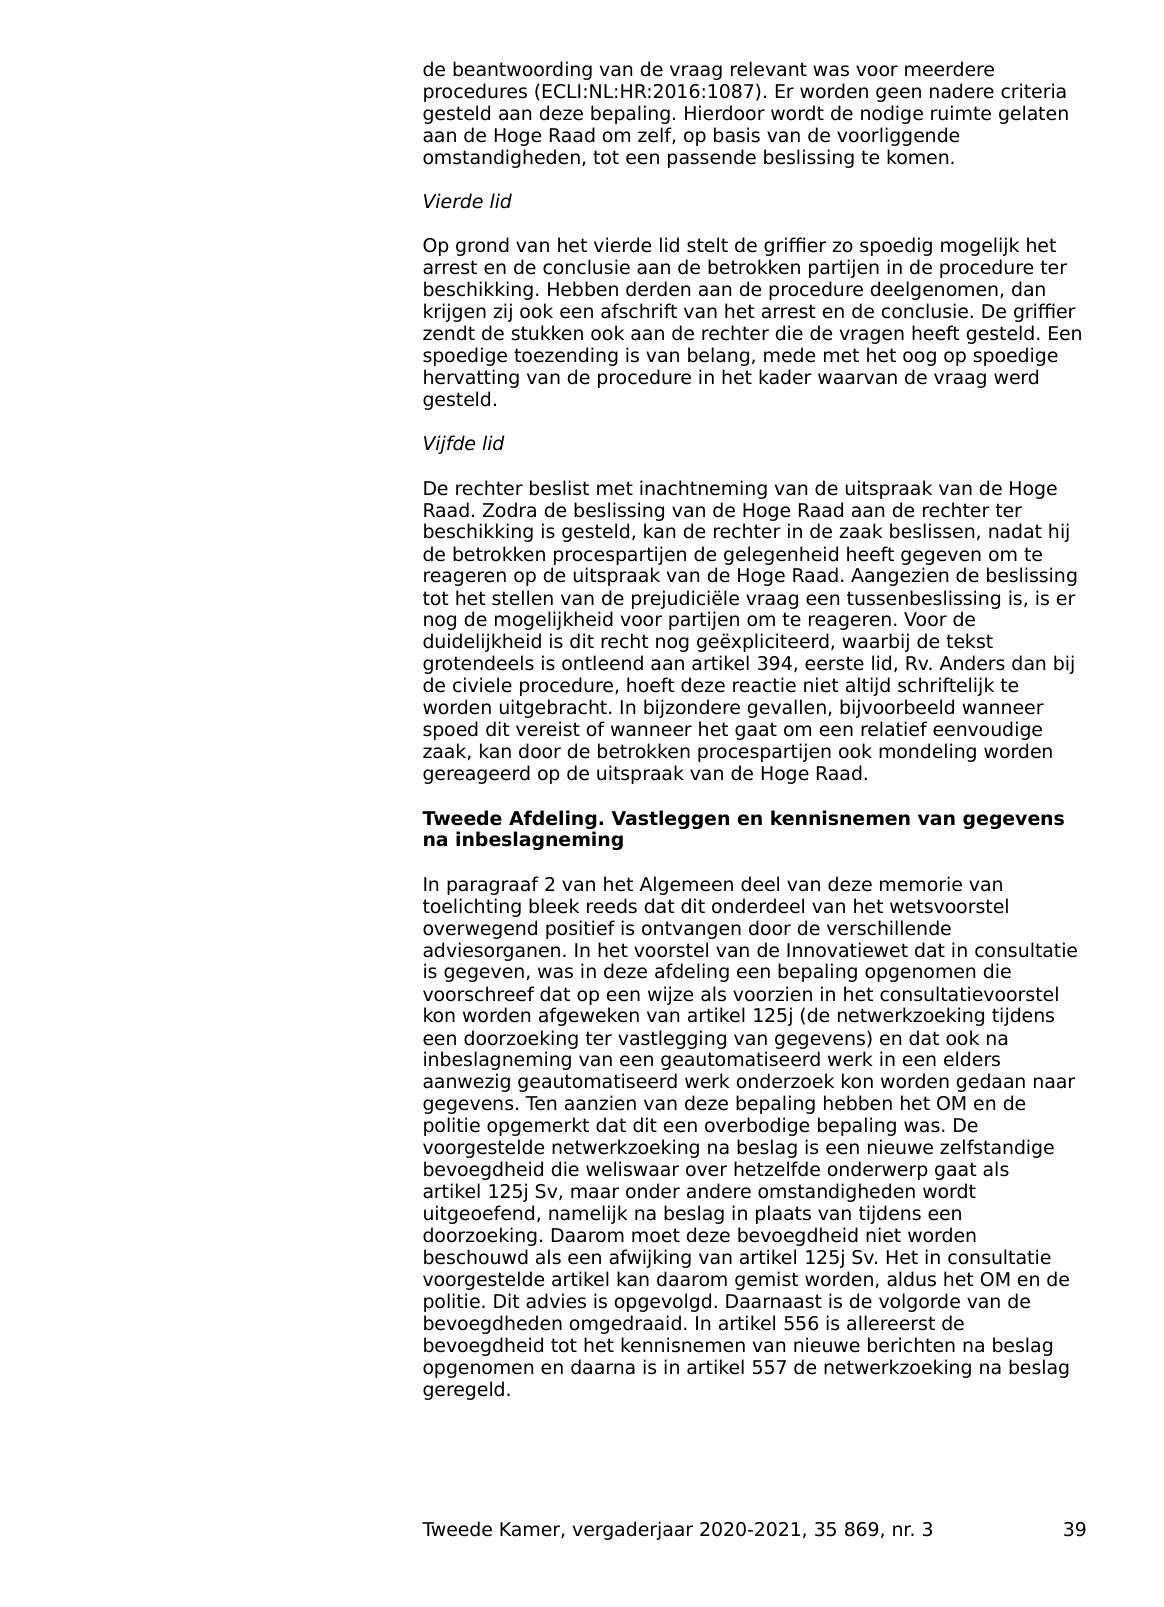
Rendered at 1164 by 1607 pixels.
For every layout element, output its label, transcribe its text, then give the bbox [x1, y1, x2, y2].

text De rechter beslist met inachtneming van de uitspraak van de Hoge Raad. Zodra de beslissing van de Hoge Raad aan de rechter ter beschikking is gesteld, kan de rechter in de zaak beslissen, nadat hij de betrokken procespartijen de gelegenheid heeft gegeven om te reageren op de uitspraak van de Hoge Raad. Aangezien de beslissing tot het stellen van de prejudiciële vraag een tussenbeslissing is, is er nog de mogelijkheid voor partijen om te reageren. Voor de duidelijkheid is dit recht nog geëxpliciteerd, waarbij de tekst grotendeels is ontleend aan artikel 394, eerste lid, Rv. Anders dan bij de civiele procedure, hoeft deze reactie niet altijd schriftelijk te worden uitgebracht. In bijzondere gevallen, bijvoorbeeld wanneer spoed dit vereist of wanneer het gaat om een relatief eenvoudige zaak, kan door de betrokken procespartijen ook mondeling worden gereageerd op de uitspraak van de Hoge Raad. [422, 477, 1087, 785]
text In paragraaf 2 van het Algemeen deel van deze memorie van toelichting bleek reeds dat dit onderdeel van het wetsvoorstel overwegend positief is ontvangen door de verschillende adviesorganen. In het voorstel van de Innovatiewet dat in consultatie is gegeven, was in deze afdeling een bepaling opgenomen die voorschreef dat op een wijze als voorzien in het consultatievoorstel kon worden afgeweken van artikel 125j (de netwerkzoeking tijdens een doorzoeking ter vastlegging van gegevens) en dat ook na inbeslagneming van een geautomatiseerd werk in een elders aanwezig geautomatiseerd werk onderzoek kon worden gedaan naar gegevens. Ten aanzien van deze bepaling hebben het OM en de politie opgemerkt dat dit een overbodige bepaling was. De voorgestelde netwerkzoeking na beslag is een nieuwe zelfstandige bevoegdheid die weliswaar over hetzelfde onderwerp gaat als artikel 125j Sv, maar onder andere omstandigheden wordt uitgeoefend, namelijk na beslag in plaats van tijdens een doorzoeking. Daarom moet deze bevoegdheid niet worden beschouwd als een afwijking van artikel 125j Sv. Het in consultatie voorgestelde artikel kan daarom gemist worden, aldus het OM en de politie. Dit advies is opgevolgd. Daarnaast is de volgorde van de bevoegdheden omgedraaid. In artikel 556 is allereerst de bevoegdheid tot het kennisnemen van nieuwe berichten na beslag opgenomen en daarna is in artikel 557 de netwerkzoeking na beslag geregeld. [422, 873, 1087, 1401]
text de beantwoording van de vraag relevant was voor meerdere procedures (ECLI:NL:HR:2016:1087). Er worden geen nadere criteria gesteld aan deze bepaling. Hierdoor wordt de nodige ruimte gelaten aan de Hoge Raad om zelf, op basis van de voorliggende omstandigheden, tot een passende beslissing te komen. [422, 59, 1087, 169]
subtitle Vierde lid [422, 191, 1087, 213]
subtitle Vijfde lid [422, 433, 1087, 455]
subtitle Tweede Afdeling. Vastleggen en kennisnemen van gegevens na inbeslagneming [422, 807, 1087, 851]
text Op grond van het vierde lid stelt de griffier zo spoedig mogelijk het arrest en de conclusie aan de betrokken partijen in de procedure ter beschikking. Hebben derden aan de procedure deelgenomen, dan krijgen zij ook een afschrift van het arrest en de conclusie. De griffier zendt de stukken ook aan de rechter die de vragen heeft gesteld. Een spoedige toezending is van belang, mede met het oog op spoedige hervatting van de procedure in het kader waarvan de vraag werd gesteld. [422, 235, 1087, 411]
